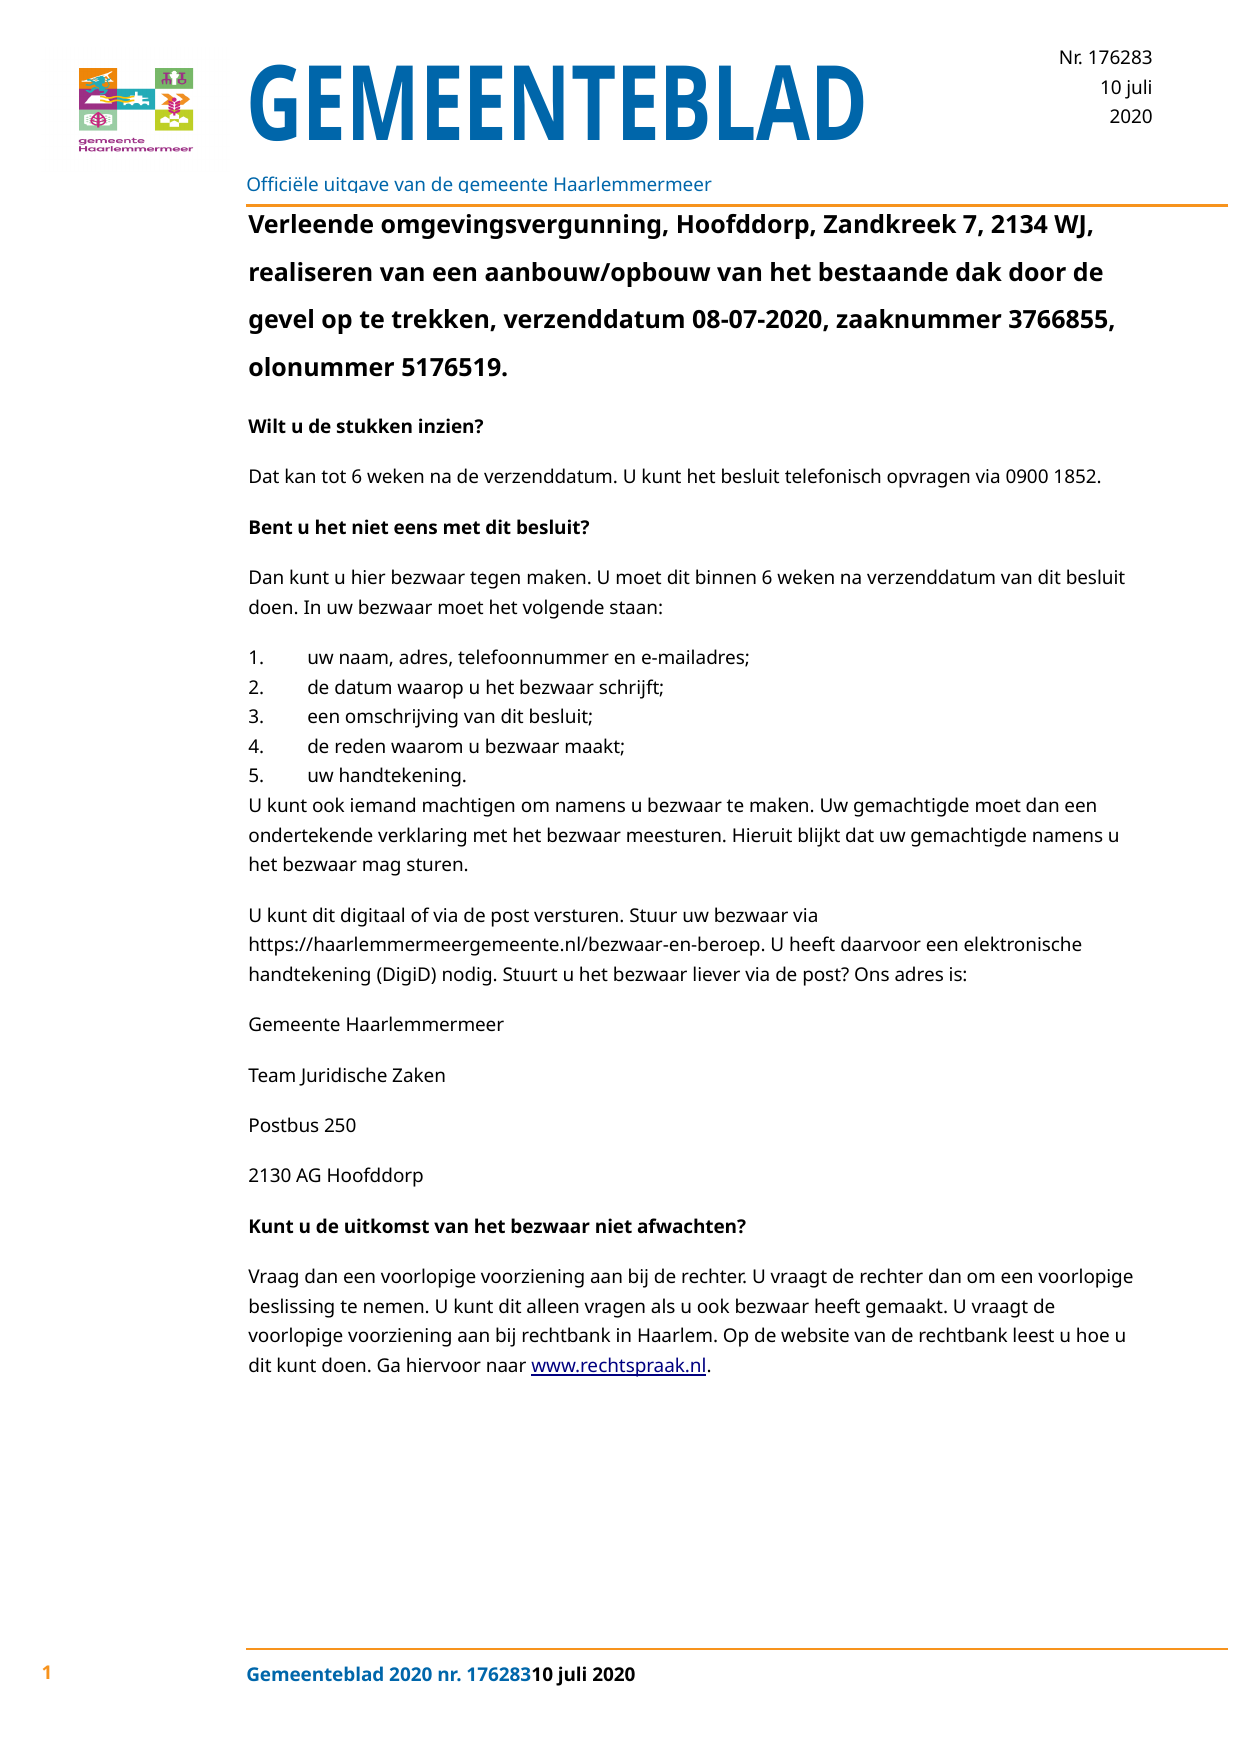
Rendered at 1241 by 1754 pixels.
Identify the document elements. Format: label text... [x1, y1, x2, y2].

picture [41, 47, 231, 172]
text Wilt u de stukken inzien? [248, 413, 1152, 439]
text U kunt dit digitaal of via de post versturen. Stuur uw bezwaar via https://haarlemmermeergemeente.nl/bezwaar-en-beroep. U heeft daarvoor een elektronische handtekening (DigiD) nodig. Stuurt u het bezwaar liever via de post? Ons adres is: [248, 902, 1152, 987]
text Vraag dan een voorlopige voorziening aan bij de rechter. U vraagt de rechter dan om een voorlopige beslissing te nemen. U kunt dit alleen vragen als u ook bezwaar heeft gemaakt. U vraagt de voorlopige voorziening aan bij rechtbank in Haarlem. Op de website van de rechtbank leest u hoe u dit kunt doen. Ga hiervoor naar www.rechtspraak.nl. [248, 1263, 1152, 1378]
text Verleende omgevingsvergunning, Hoofddorp, Zandkreek 7, 2134 WJ, realiseren van een aanbouw/opbouw van het bestaande dak door de gevel op te trekken, verzenddatum 08-07-2020, zaaknummer 3766855, olonummer 5176519. [248, 207, 1152, 384]
list de reden waarom u bezwaar maakt; [248, 733, 1152, 759]
list de datum waarop u het bezwaar schrijft; [248, 674, 1152, 700]
text Dan kunt u hier bezwaar tegen maken. U moet dit binnen 6 weken na verzenddatum van dit besluit doen. In uw bezwaar moet het volgende staan: [248, 564, 1152, 620]
list een omschrijving van dit besluit; [248, 703, 1152, 729]
text Postbus 250 [248, 1112, 1152, 1138]
text Kunt u de uitkomst van het bezwaar niet afwachten? [248, 1213, 1152, 1239]
text Dat kan tot 6 weken na de verzenddatum. U kunt het besluit telefonisch opvragen via 0900 1852. [248, 463, 1152, 489]
text 2130 AG Hoofddorp [248, 1163, 1152, 1188]
text Bent u het niet eens met dit besluit? [248, 514, 1152, 540]
text Team Juridische Zaken [248, 1062, 1152, 1088]
text Gemeente Haarlemmermeer [248, 1011, 1152, 1037]
text U kunt ook iemand machtigen om namens u bezwaar te maken. Uw gemachtigde moet dan een ondertekende verklaring met het bezwaar meesturen. Hieruit blijkt dat uw gemachtigde namens u het bezwaar mag sturen. [248, 792, 1152, 877]
list uw handtekening. [248, 763, 1152, 788]
list uw naam, adres, telefoonnummer en e-mailadres; [248, 644, 1152, 670]
